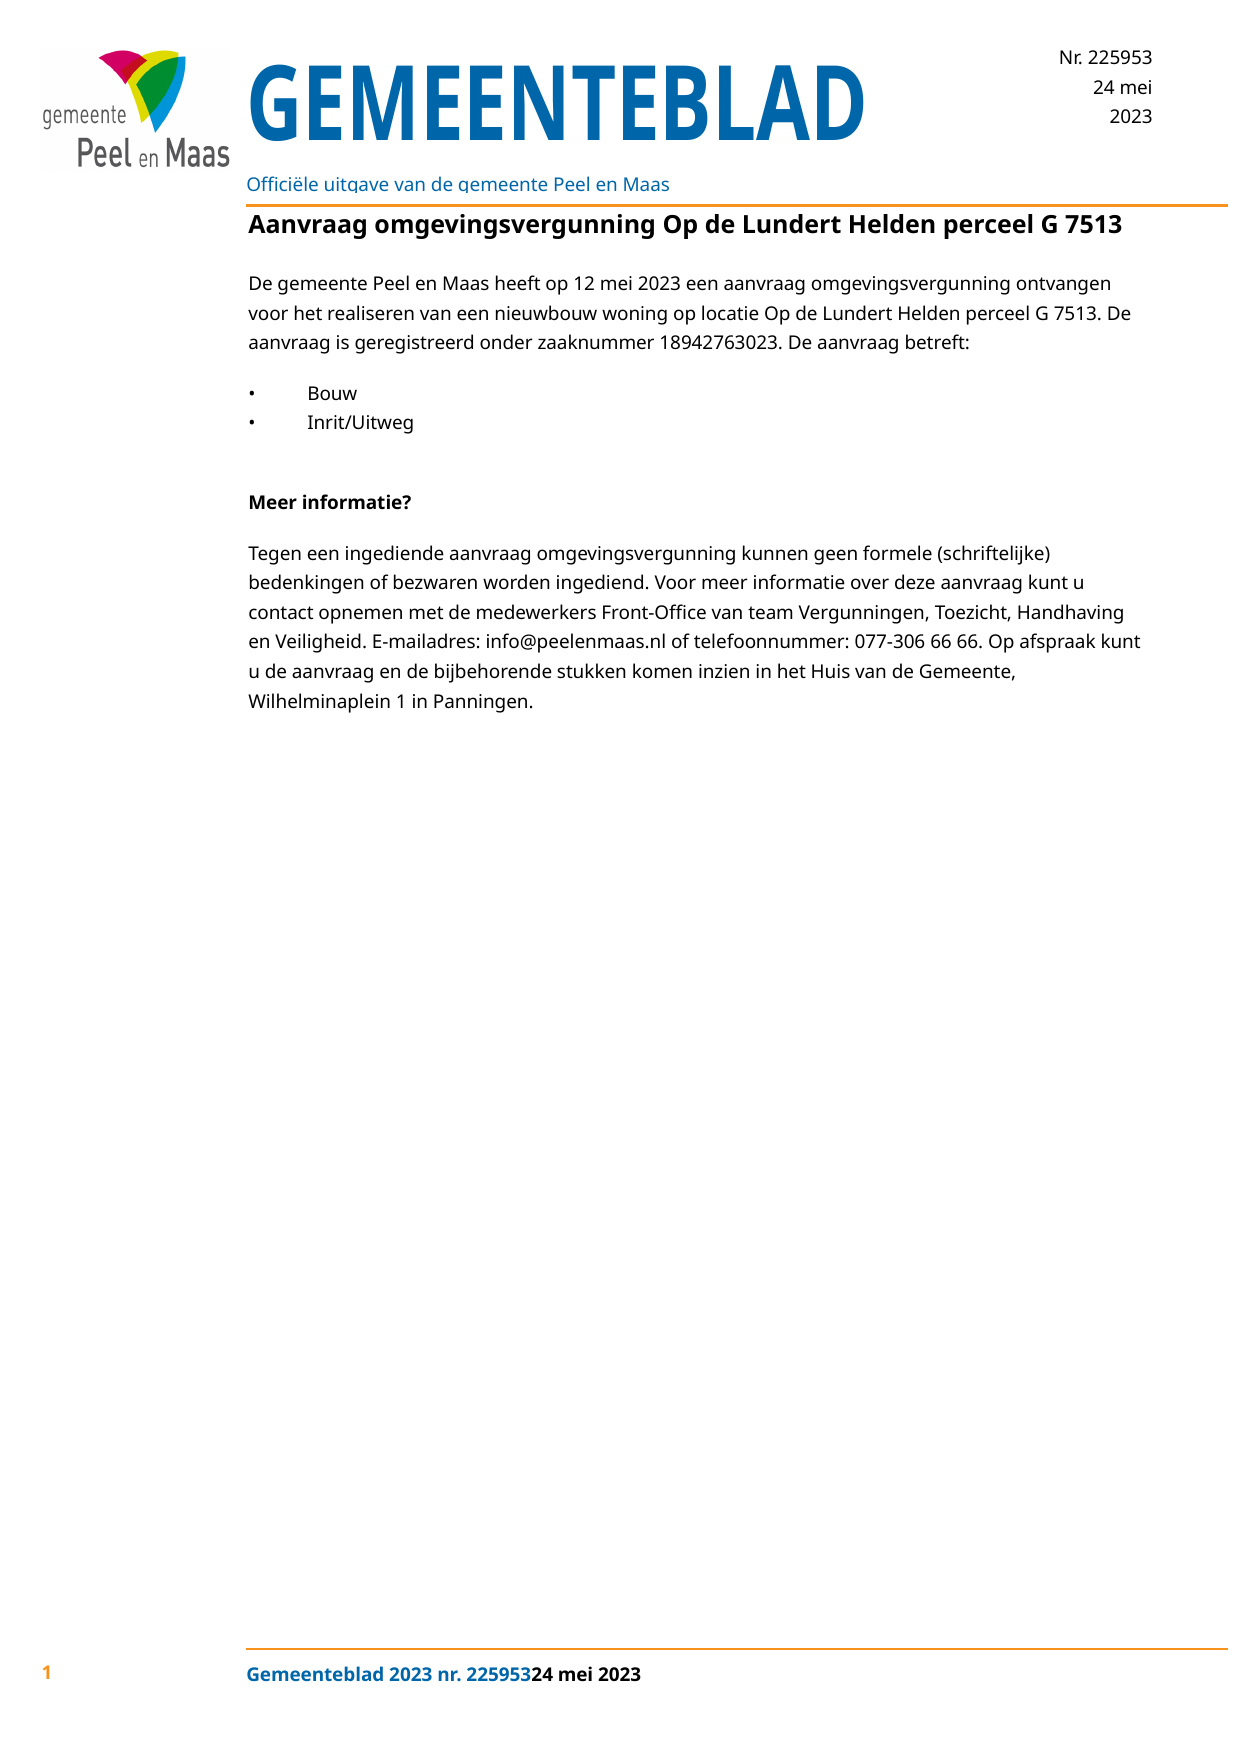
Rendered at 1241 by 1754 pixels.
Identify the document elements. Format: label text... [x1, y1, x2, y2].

list Bouw [248, 380, 1152, 406]
text De gemeente Peel en Maas heeft op 12 mei 2023 een aanvraag omgevingsvergunning ontvangen voor het realiseren van een nieuwbouw woning op locatie Op de Lundert Helden perceel G 7513. De aanvraag is geregistreerd onder zaaknummer 18942763023. De aanvraag betreft: [248, 270, 1152, 355]
text Meer informatie? [248, 489, 1152, 515]
text Tegen een ingediende aanvraag omgevingsvergunning kunnen geen formele (schriftelijke) bedenkingen of bezwaren worden ingediend. Voor meer informatie over deze aanvraag kunt u contact opnemen met de medewerkers Front-Office van team Vergunningen, Toezicht, Handhaving en Veiligheid. E-mailadres: info@peelenmaas.nl of telefoonnummer: 077-306 66 66. Op afspraak kunt u de aanvraag en de bijbehorende stukken komen inzien in het Huis van de Gemeente, Wilhelminaplein 1 in Panningen. [248, 540, 1152, 713]
picture [41, 47, 231, 172]
text Aanvraag omgevingsvergunning Op de Lundert Helden perceel G 7513 [248, 207, 1152, 241]
list Inrit/Uitweg [248, 409, 1152, 435]
